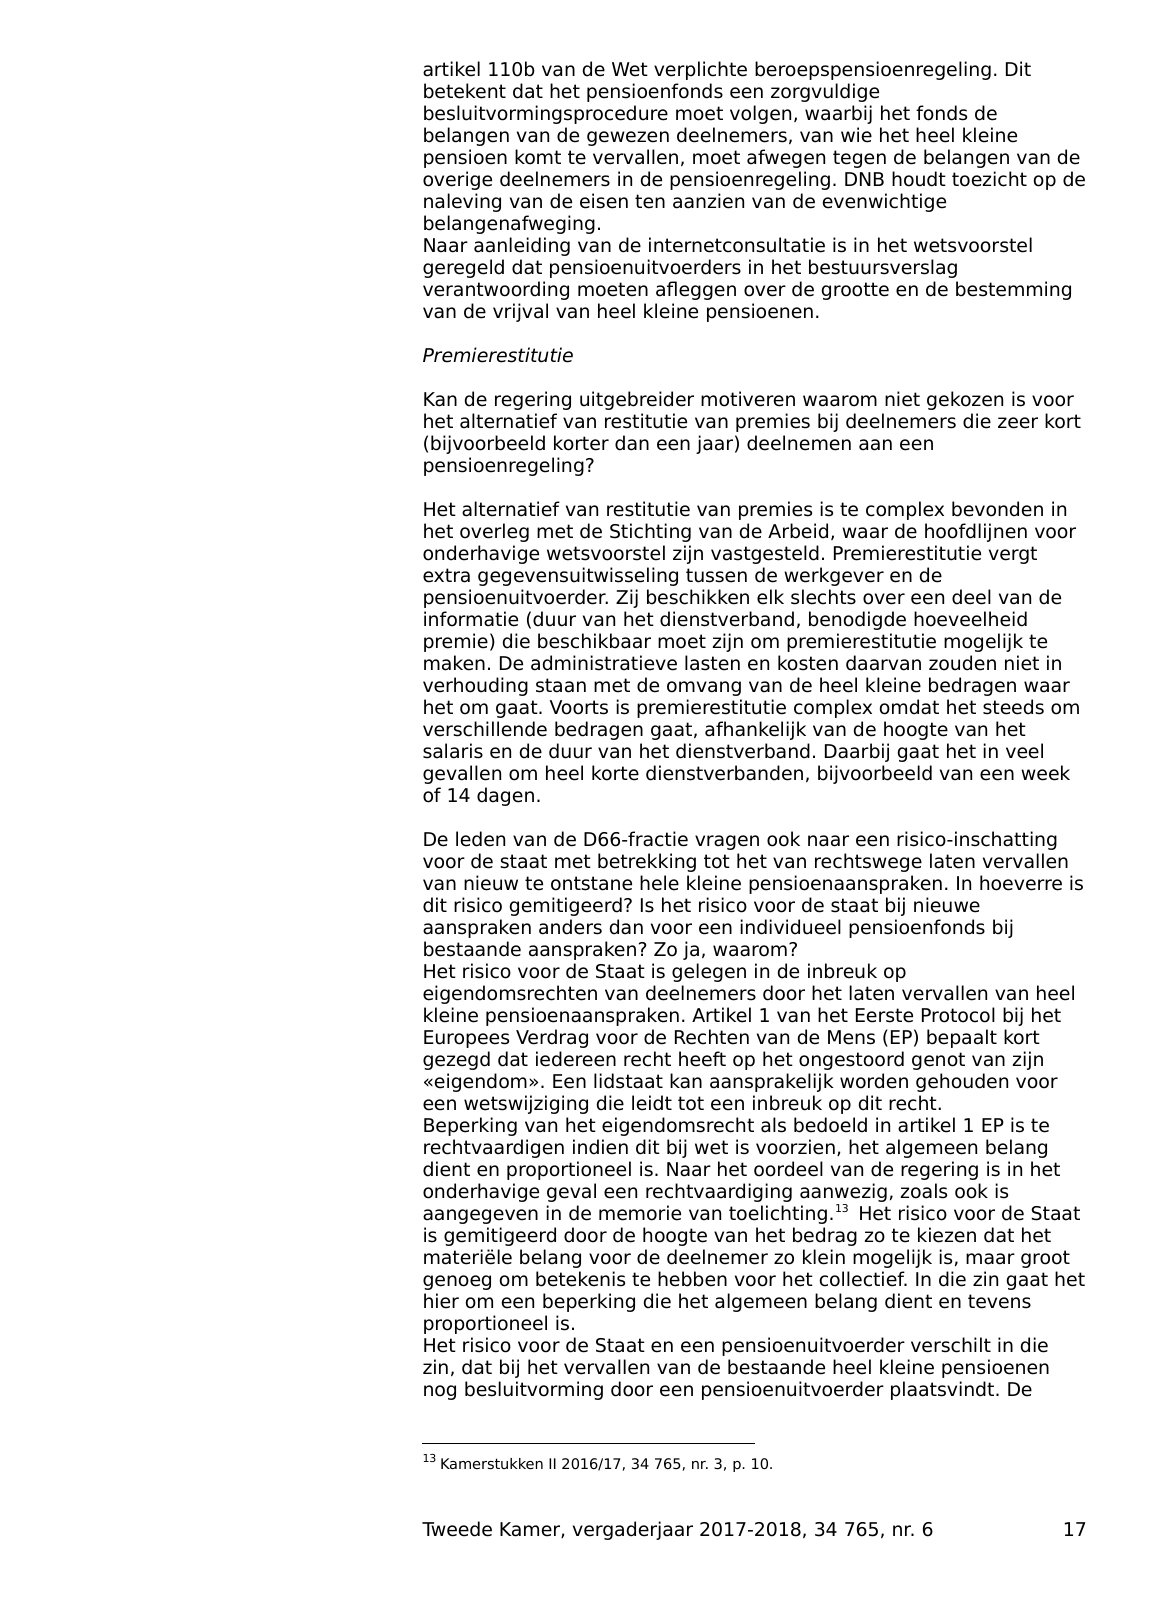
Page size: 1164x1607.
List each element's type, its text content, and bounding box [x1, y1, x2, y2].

text artikel 110b van de Wet verplichte beroepspensioenregeling. Dit betekent dat het pensioenfonds een zorgvuldige besluitvormingsprocedure moet volgen, waarbij het fonds de belangen van de gewezen deelnemers, van wie het heel kleine pensioen komt te vervallen, moet afwegen tegen de belangen van de overige deelnemers in de pensioenregeling. DNB houdt toezicht op de naleving van de eisen ten aanzien van de evenwichtige belangenafweging. [422, 59, 1087, 235]
text Beperking van het eigendomsrecht als bedoeld in artikel 1 EP is te rechtvaardigen indien dit bij wet is voorzien, het algemeen belang dient en proportioneel is. Naar het oordeel van de regering is in het onderhavige geval een rechtvaardiging aanwezig, zoals ook is aangegeven in de memorie van toelichting. Het risico voor de Staat is gemitigeerd door de hoogte van het bedrag zo te kiezen dat het materiële belang voor de deelnemer zo klein mogelijk is, maar groot genoeg om betekenis te hebben voor het collectief. In die zin gaat het hier om een beperking die het algemeen belang dient en tevens proportioneel is. [422, 1115, 1087, 1335]
text Kan de regering uitgebreider motiveren waarom niet gekozen is voor het alternatief van restitutie van premies bij deelnemers die zeer kort (bijvoorbeeld korter dan een jaar) deelnemen aan een pensioenregeling? [422, 389, 1087, 477]
text De leden van de D66-fractie vragen ook naar een risico-inschatting voor de staat met betrekking tot het van rechtswege laten vervallen van nieuw te ontstane hele kleine pensioenaanspraken. In hoeverre is dit risico gemitigeerd? Is het risico voor de staat bij nieuwe aanspraken anders dan voor een individueel pensioenfonds bij bestaande aanspraken? Zo ja, waarom? [422, 829, 1087, 961]
text Het risico voor de Staat is gelegen in de inbreuk op eigendomsrechten van deelnemers door het laten vervallen van heel kleine pensioenaanspraken. Artikel 1 van het Eerste Protocol bij het Europees Verdrag voor de Rechten van de Mens (EP) bepaalt kort gezegd dat iedereen recht heeft op het ongestoord genot van zijn «eigendom». Een lidstaat kan aansprakelijk worden gehouden voor een wetswijziging die leidt tot een inbreuk op dit recht. [422, 961, 1087, 1115]
subtitle Premierestitutie [422, 345, 1087, 367]
text Het alternatief van restitutie van premies is te complex bevonden in het overleg met de Stichting van de Arbeid, waar de hoofdlijnen voor onderhavige wetsvoorstel zijn vastgesteld. Premierestitutie vergt extra gegevensuitwisseling tussen de werkgever en de pensioenuitvoerder. Zij beschikken elk slechts over een deel van de informatie (duur van het dienstverband, benodigde hoeveelheid premie) die beschikbaar moet zijn om premierestitutie mogelijk te maken. De administratieve lasten en kosten daarvan zouden niet in verhouding staan met de omvang van de heel kleine bedragen waar het om gaat. Voorts is premierestitutie complex omdat het steeds om verschillende bedragen gaat, afhankelijk van de hoogte van het salaris en de duur van het dienstverband. Daarbij gaat het in veel gevallen om heel korte dienstverbanden, bijvoorbeeld van een week of 14 dagen. [422, 499, 1087, 807]
text Naar aanleiding van de internetconsultatie is in het wetsvoorstel geregeld dat pensioenuitvoerders in het bestuursverslag verantwoording moeten afleggen over de grootte en de bestemming van de vrijval van heel kleine pensioenen. [422, 235, 1087, 323]
text Het risico voor de Staat en een pensioenuitvoerder verschilt in die zin, dat bij het vervallen van de bestaande heel kleine pensioenen nog besluitvorming door een pensioenuitvoerder plaatsvindt. De [422, 1335, 1087, 1401]
text Kamerstukken II 2016/17, 34 765, nr. 3, p. 10. [422, 1452, 1087, 1474]
